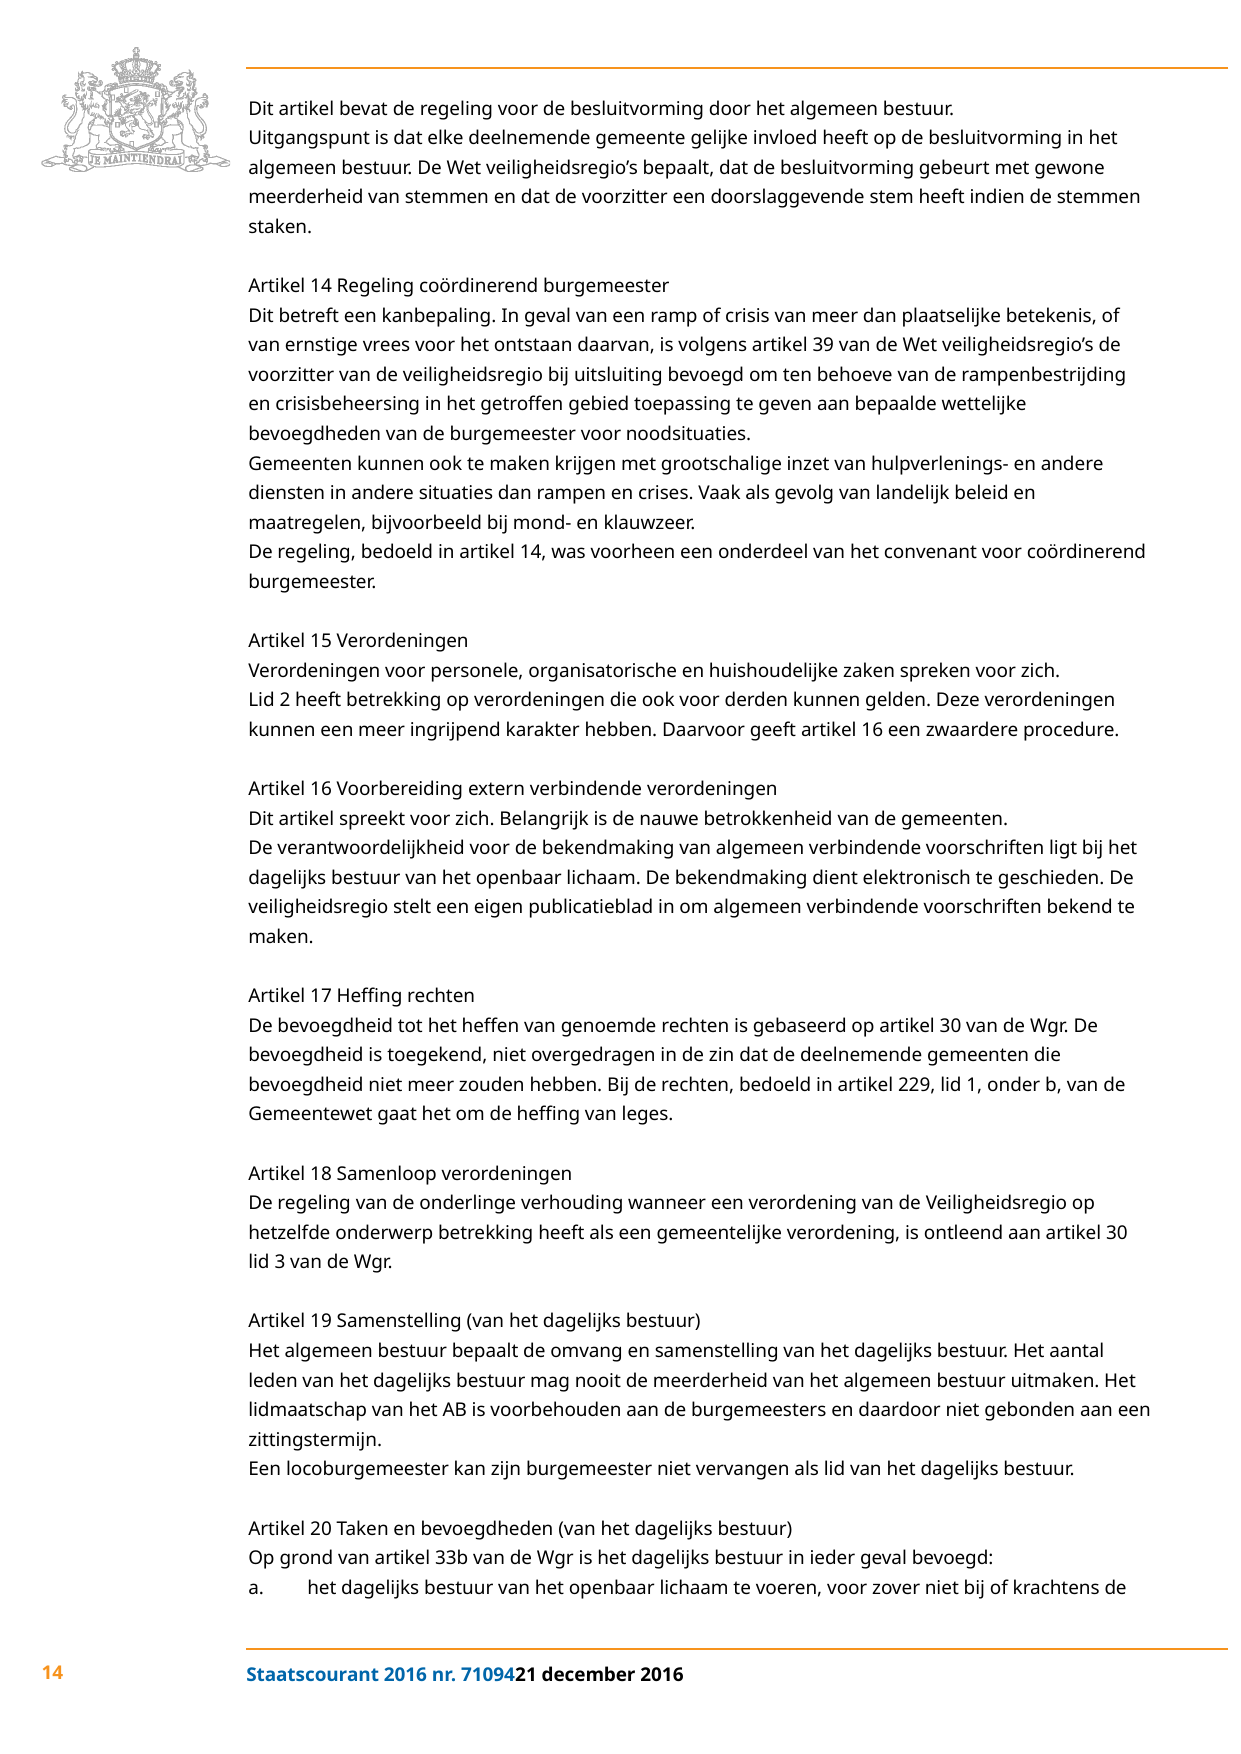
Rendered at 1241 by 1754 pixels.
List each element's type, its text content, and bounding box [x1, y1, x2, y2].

list het dagelijks bestuur van het openbaar lichaam te voeren, voor zover niet bij of krachtens de [248, 1574, 1152, 1600]
text Artikel 17 Heffing rechten [248, 982, 1152, 1008]
text Artikel 15 Verordeningen [248, 627, 1152, 653]
text Uitgangspunt is dat elke deelnemende gemeente gelijke invloed heeft op de besluitvorming in het algemeen bestuur. De Wet veiligheidsregio’s bepaalt, dat de besluitvorming gebeurt met gewone meerderheid van stemmen en dat de voorzitter een doorslaggevende stem heeft indien de stemmen staken. [248, 124, 1152, 239]
text Het algemeen bestuur bepaalt de omvang en samenstelling van het dagelijks bestuur. Het aantal leden van het dagelijks bestuur mag nooit de meerderheid van het algemeen bestuur uitmaken. Het lidmaatschap van het AB is voorbehouden aan de burgemeesters en daardoor niet gebonden aan een zittingstermijn. [248, 1337, 1152, 1452]
text Artikel 19 Samenstelling (van het dagelijks bestuur) [248, 1308, 1152, 1333]
text Artikel 20 Taken en bevoegdheden (van het dagelijks bestuur) [248, 1515, 1152, 1541]
text Een locoburgemeester kan zijn burgemeester niet vervangen als lid van het dagelijks bestuur. [248, 1456, 1152, 1481]
text De verantwoordelijkheid voor de bekendmaking van algemeen verbindende voorschriften ligt bij het dagelijks bestuur van het openbaar lichaam. De bekendmaking dient elektronisch te geschieden. De veiligheidsregio stelt een eigen publicatieblad in om algemeen verbindende voorschriften bekend te maken. [248, 834, 1152, 949]
text De regeling van de onderlinge verhouding wanneer een verordening van de Veiligheidsregio op hetzelfde onderwerp betrekking heeft als een gemeentelijke verordening, is ontleend aan artikel 30 lid 3 van de Wgr. [248, 1189, 1152, 1274]
text De bevoegdheid tot het heffen van genoemde rechten is gebaseerd op artikel 30 van de Wgr. De bevoegdheid is toegekend, niet overgedragen in de zin dat de deelnemende gemeenten die bevoegdheid niet meer zouden hebben. Bij de rechten, bedoeld in artikel 229, lid 1, onder b, van de Gemeentewet gaat het om de heffing van leges. [248, 1012, 1152, 1126]
text Dit artikel spreekt voor zich. Belangrijk is de nauwe betrokkenheid van de gemeenten. [248, 805, 1152, 831]
text Artikel 18 Samenloop verordeningen [248, 1160, 1152, 1186]
picture [41, 47, 231, 172]
text Verordeningen voor personele, organisatorische en huishoudelijke zaken spreken voor zich. [248, 657, 1152, 683]
text Artikel 16 Voorbereiding extern verbindende verordeningen [248, 775, 1152, 801]
text Gemeenten kunnen ook te maken krijgen met grootschalige inzet van hulpverlenings- en andere diensten in andere situaties dan rampen en crises. Vaak als gevolg van landelijk beleid en maatregelen, bijvoorbeeld bij mond- en klauwzeer. [248, 450, 1152, 535]
text Lid 2 heeft betrekking op verordeningen die ook voor derden kunnen gelden. Deze verordeningen kunnen een meer ingrijpend karakter hebben. Daarvoor geeft artikel 16 een zwaardere procedure. [248, 686, 1152, 742]
text Dit artikel bevat de regeling voor de besluitvorming door het algemeen bestuur. [248, 95, 1152, 121]
text Dit betreft een kanbepaling. In geval van een ramp of crisis van meer dan plaatselijke betekenis, of van ernstige vrees voor het ontstaan daarvan, is volgens artikel 39 van de Wet veiligheidsregio’s de voorzitter van de veiligheidsregio bij uitsluiting bevoegd om ten behoeve van de rampenbestrijding en crisisbeheersing in het getroffen gebied toepassing te geven aan bepaalde wettelijke bevoegdheden van de burgemeester voor noodsituaties. [248, 302, 1152, 446]
text Artikel 14 Regeling coördinerend burgemeester [248, 272, 1152, 298]
text Op grond van artikel 33b van de Wgr is het dagelijks bestuur in ieder geval bevoegd: [248, 1544, 1152, 1570]
text De regeling, bedoeld in artikel 14, was voorheen een onderdeel van het convenant voor coördinerend burgemeester. [248, 538, 1152, 594]
